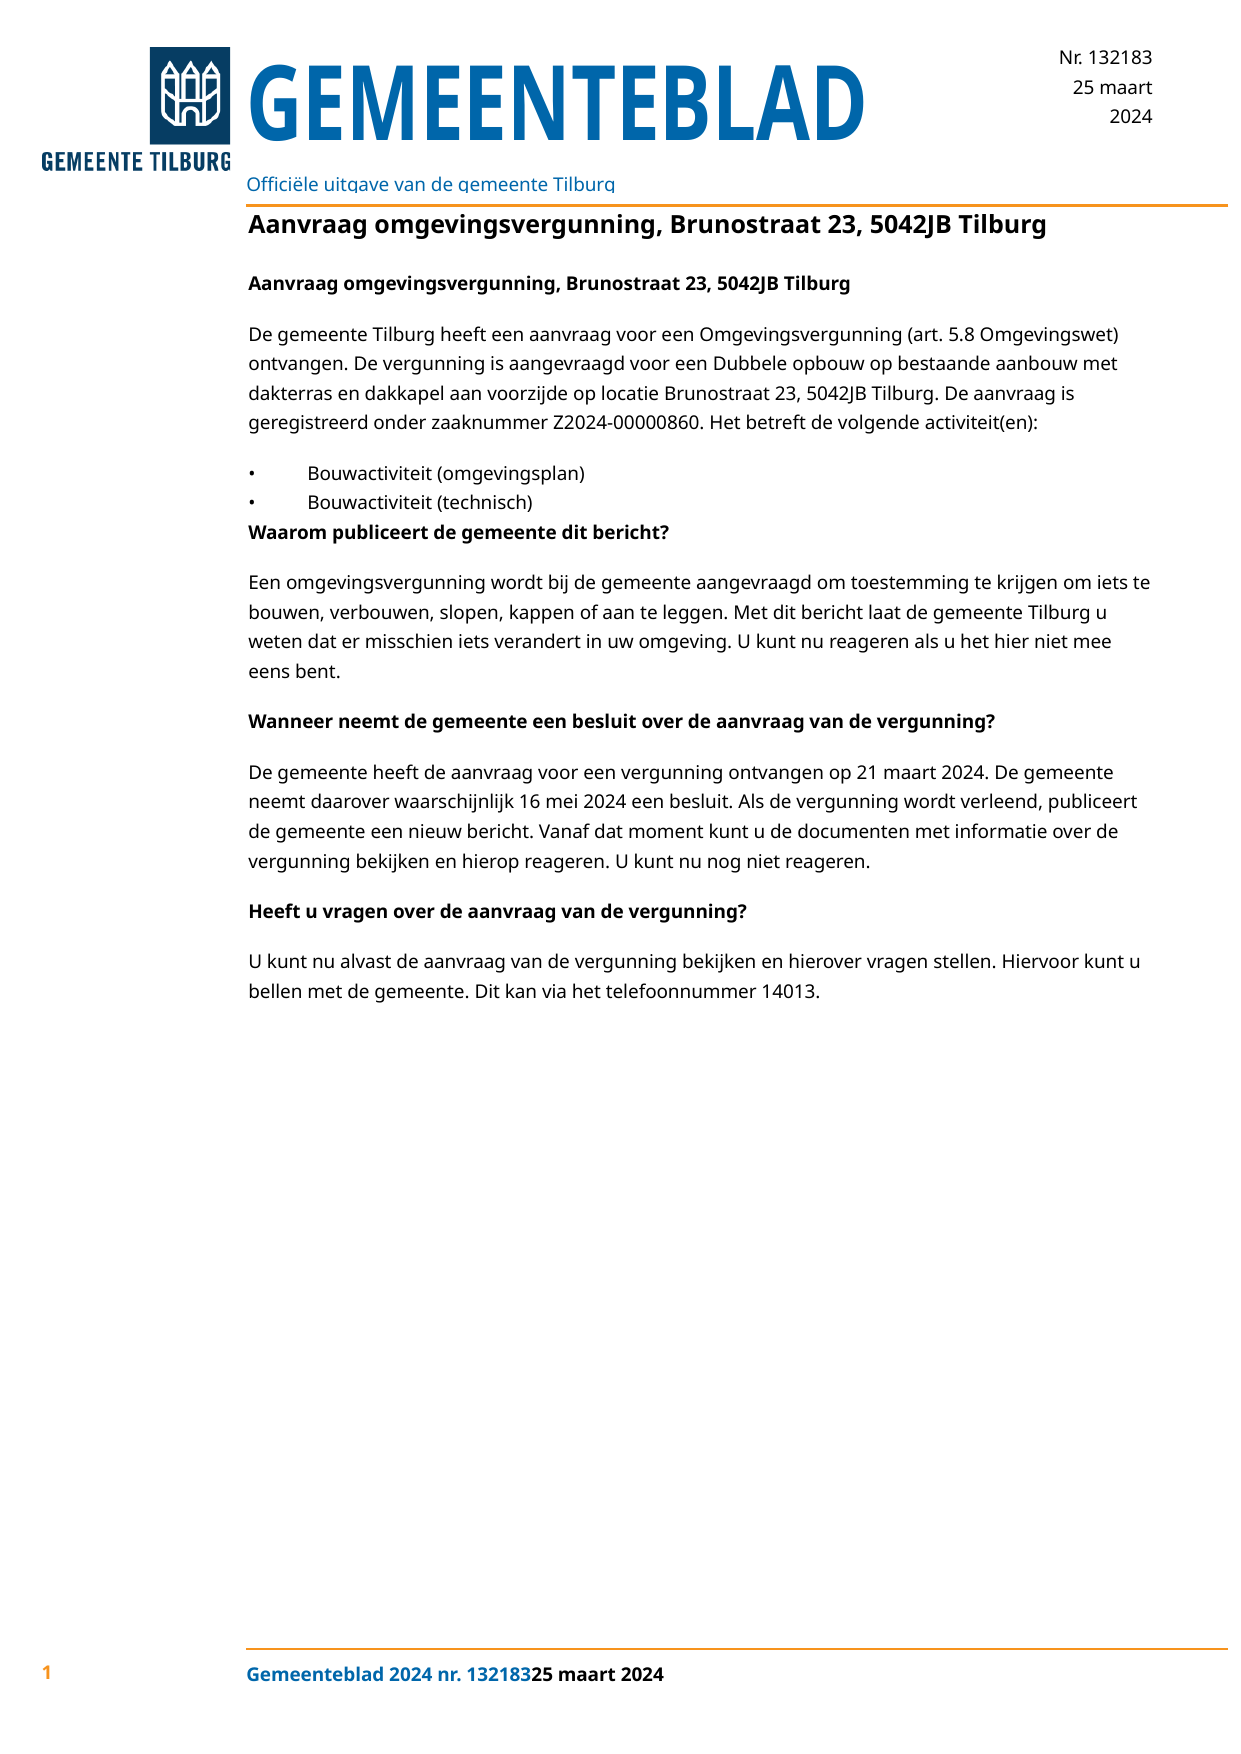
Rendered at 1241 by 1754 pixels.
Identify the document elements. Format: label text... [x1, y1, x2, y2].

text U kunt nu alvast de aanvraag van de vergunning bekijken en hierover vragen stellen. Hiervoor kunt u bellen met de gemeente. Dit kan via het telefoonnummer 14013. [248, 949, 1152, 1004]
list Bouwactiviteit (omgevingsplan) [248, 460, 1152, 486]
text Aanvraag omgevingsvergunning, Brunostraat 23, 5042JB Tilburg [248, 270, 1152, 296]
text Heeft u vragen over de aanvraag van de vergunning? [248, 898, 1152, 924]
picture [41, 47, 231, 172]
text Waarom publiceert de gemeente dit bericht? [248, 519, 1152, 545]
text Aanvraag omgevingsvergunning, Brunostraat 23, 5042JB Tilburg [248, 207, 1152, 241]
list Bouwactiviteit (technisch) [248, 489, 1152, 515]
text De gemeente heeft de aanvraag voor een vergunning ontvangen op 21 maart 2024. De gemeente neemt daarover waarschijnlijk 16 mei 2024 een besluit. Als de vergunning wordt verleend, publiceert de gemeente een nieuw bericht. Vanaf dat moment kunt u de documenten met informatie over de vergunning bekijken en hierop reageren. U kunt nu nog niet reageren. [248, 759, 1152, 873]
text Een omgevingsvergunning wordt bij de gemeente aangevraagd om toestemming te krijgen om iets te bouwen, verbouwen, slopen, kappen of aan te leggen. Met dit bericht laat de gemeente Tilburg u weten dat er misschien iets verandert in uw omgeving. U kunt nu reageren als u het hier niet mee eens bent. [248, 569, 1152, 684]
text De gemeente Tilburg heeft een aanvraag voor een Omgevingsvergunning (art. 5.8 Omgevingswet) ontvangen. De vergunning is aangevraagd voor een Dubbele opbouw op bestaande aanbouw met dakterras en dakkapel aan voorzijde op locatie Brunostraat 23, 5042JB Tilburg. De aanvraag is geregistreerd onder zaaknummer Z2024-00000860. Het betreft de volgende activiteit(en): [248, 321, 1152, 435]
text Wanneer neemt de gemeente een besluit over de aanvraag van de vergunning? [248, 709, 1152, 734]
